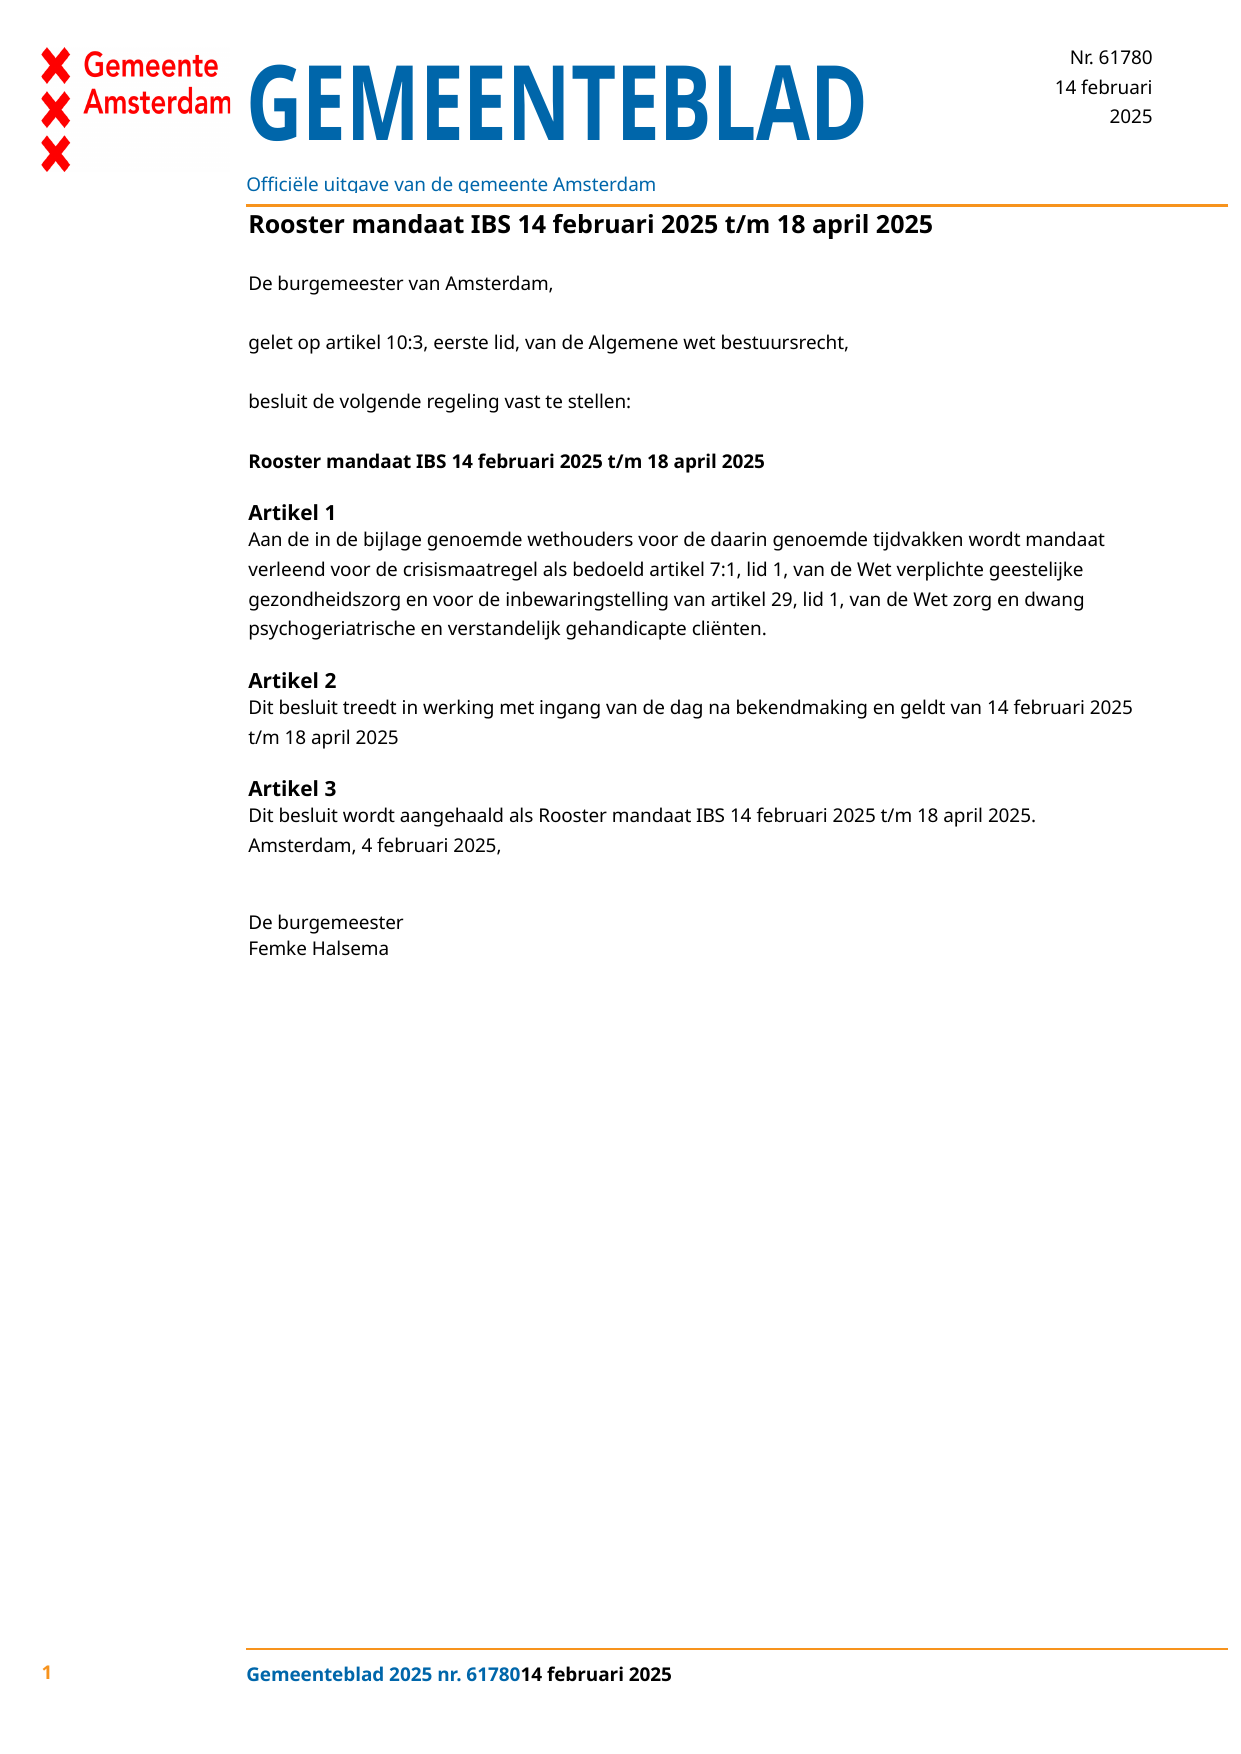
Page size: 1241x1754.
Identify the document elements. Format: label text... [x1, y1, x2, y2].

text Femke Halsema [248, 935, 1152, 961]
text De burgemeester van Amsterdam, [248, 270, 1152, 296]
text Artikel 3 [248, 774, 1152, 803]
text Rooster mandaat IBS 14 februari 2025 t/m 18 april 2025 [248, 207, 1152, 241]
text Artikel 1 [248, 498, 1152, 527]
text Aan de in de bijlage genoemde wethouders voor de daarin genoemde tijdvakken wordt mandaat verleend voor de crisismaatregel als bedoeld artikel 7:1, lid 1, van de Wet verplichte geestelijke gezondheidszorg en voor de inbewaringstelling van artikel 29, lid 1, van de Wet zorg en dwang psychogeriatrische en verstandelijk gehandicapte cliënten. [248, 527, 1152, 641]
text Amsterdam, 4 februari 2025, [248, 832, 1152, 858]
text Dit besluit treedt in werking met ingang van de dag na bekendmaking en geldt van 14 februari 2025 t/m 18 april 2025 [248, 694, 1152, 749]
text Rooster mandaat IBS 14 februari 2025 t/m 18 april 2025 [248, 448, 1152, 473]
text besluit de volgende regeling vast te stellen: [248, 389, 1152, 414]
picture [41, 47, 231, 172]
text Artikel 2 [248, 666, 1152, 694]
text gelet op artikel 10:3, eerste lid, van de Algemene wet bestuursrecht, [248, 329, 1152, 355]
text Dit besluit wordt aangehaald als Rooster mandaat IBS 14 februari 2025 t/m 18 april 2025. [248, 803, 1152, 828]
text De burgemeester [248, 909, 1152, 935]
